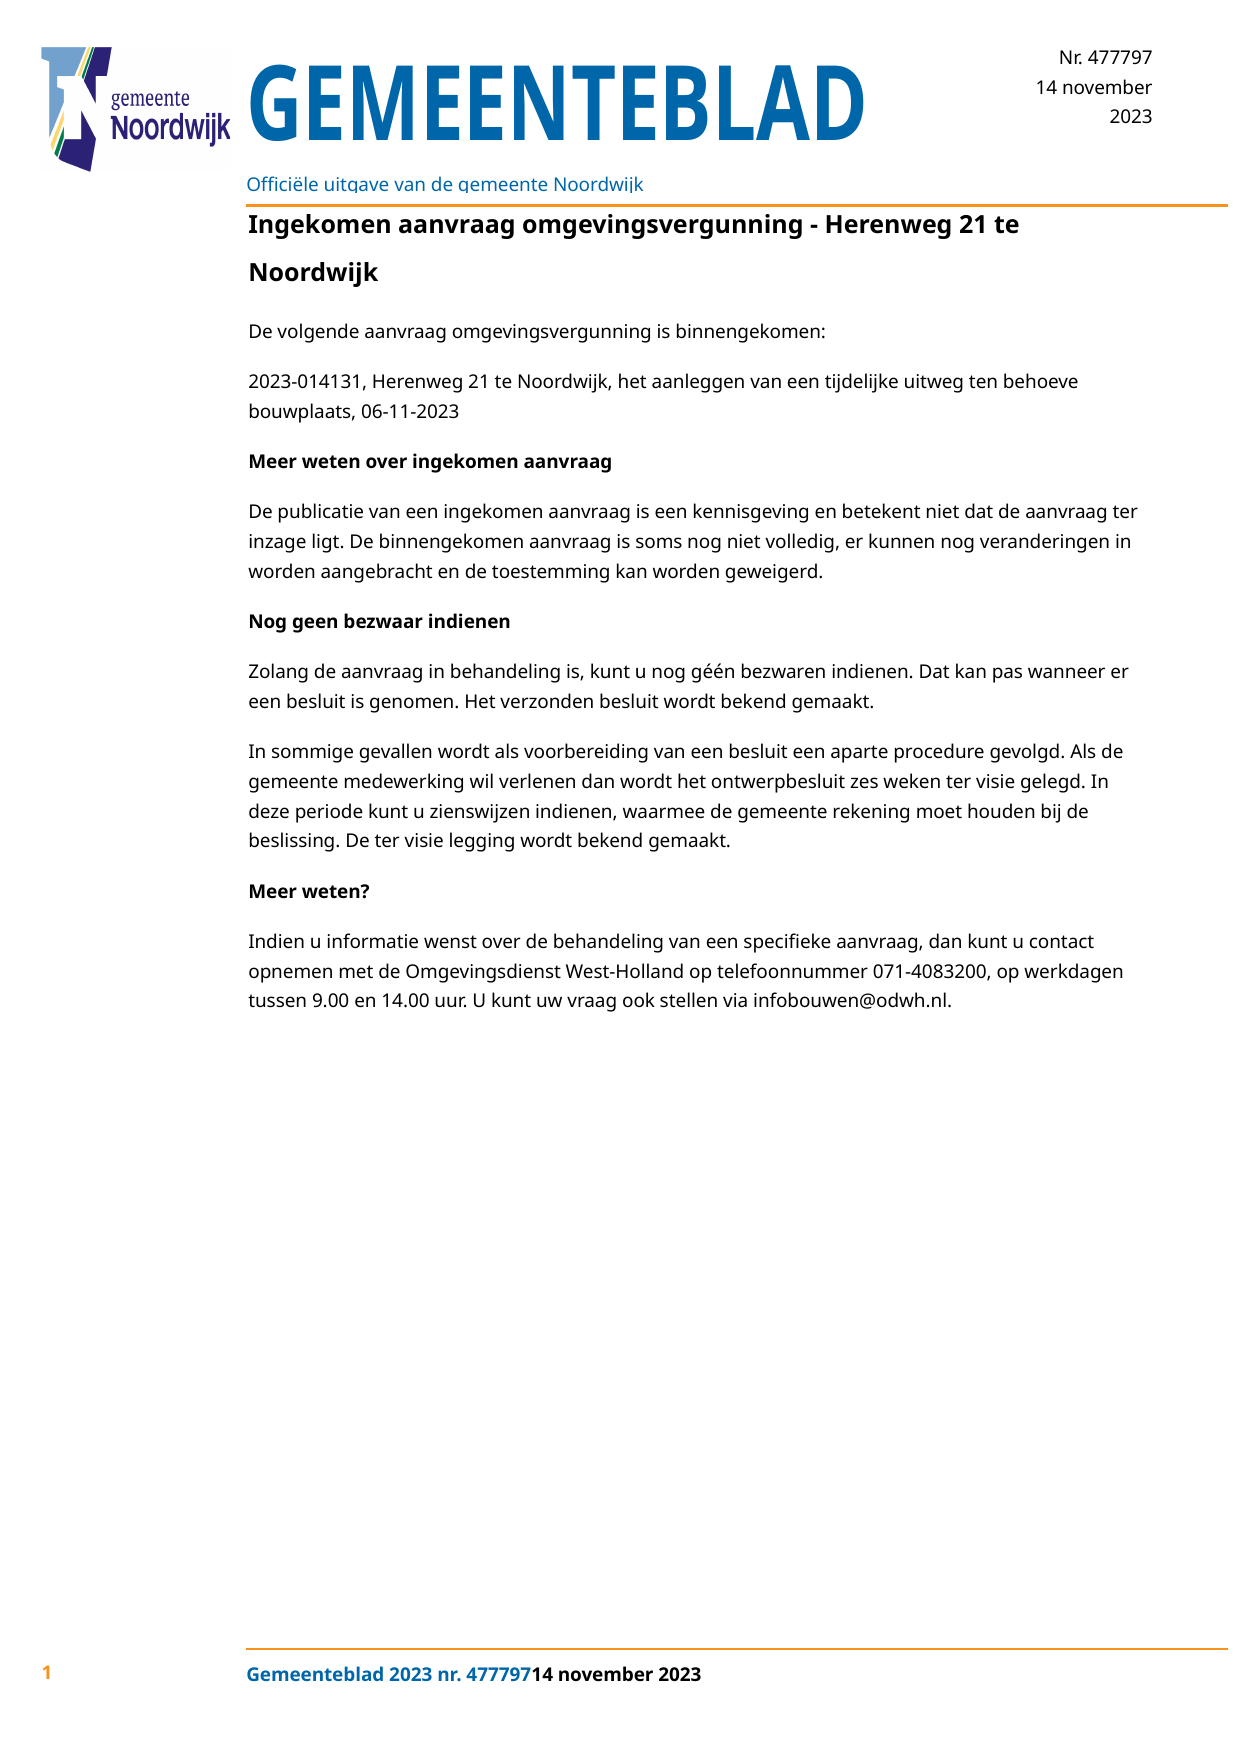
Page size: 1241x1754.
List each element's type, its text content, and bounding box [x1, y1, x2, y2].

text In sommige gevallen wordt als voorbereiding van een besluit een aparte procedure gevolgd. Als de gemeente medewerking wil verlenen dan wordt het ontwerpbesluit zes weken ter visie gelegd. In deze periode kunt u zienswijzen indienen, waarmee de gemeente rekening moet houden bij de beslissing. De ter visie legging wordt bekend gemaakt. [248, 739, 1152, 853]
text De publicatie van een ingekomen aanvraag is een kennisgeving en betekent niet dat de aanvraag ter inzage ligt. De binnengekomen aanvraag is soms nog niet volledig, er kunnen nog veranderingen in worden aangebracht en de toestemming kan worden geweigerd. [248, 499, 1152, 584]
text Zolang de aanvraag in behandeling is, kunt u nog géén bezwaren indienen. Dat kan pas wanneer er een besluit is genomen. Het verzonden besluit wordt bekend gemaakt. [248, 659, 1152, 714]
text Ingekomen aanvraag omgevingsvergunning - Herenweg 21 te Noordwijk [248, 207, 1152, 288]
picture [41, 47, 231, 172]
text Meer weten? [248, 878, 1152, 904]
text De volgende aanvraag omgevingsvergunning is binnengekomen: [248, 318, 1152, 344]
text Indien u informatie wenst over de behandeling van een specifieke aanvraag, dan kunt u contact opnemen met de Omgevingsdienst West-Holland op telefoonnummer 071-4083200, op werkdagen tussen 9.00 en 14.00 uur. U kunt uw vraag ook stellen via infobouwen@odwh.nl. [248, 928, 1152, 1013]
text 2023-014131, Herenweg 21 te Noordwijk, het aanleggen van een tijdelijke uitweg ten behoeve bouwplaats, 06-11-2023 [248, 368, 1152, 424]
text Nog geen bezwaar indienen [248, 608, 1152, 634]
text Meer weten over ingekomen aanvraag [248, 448, 1152, 474]
